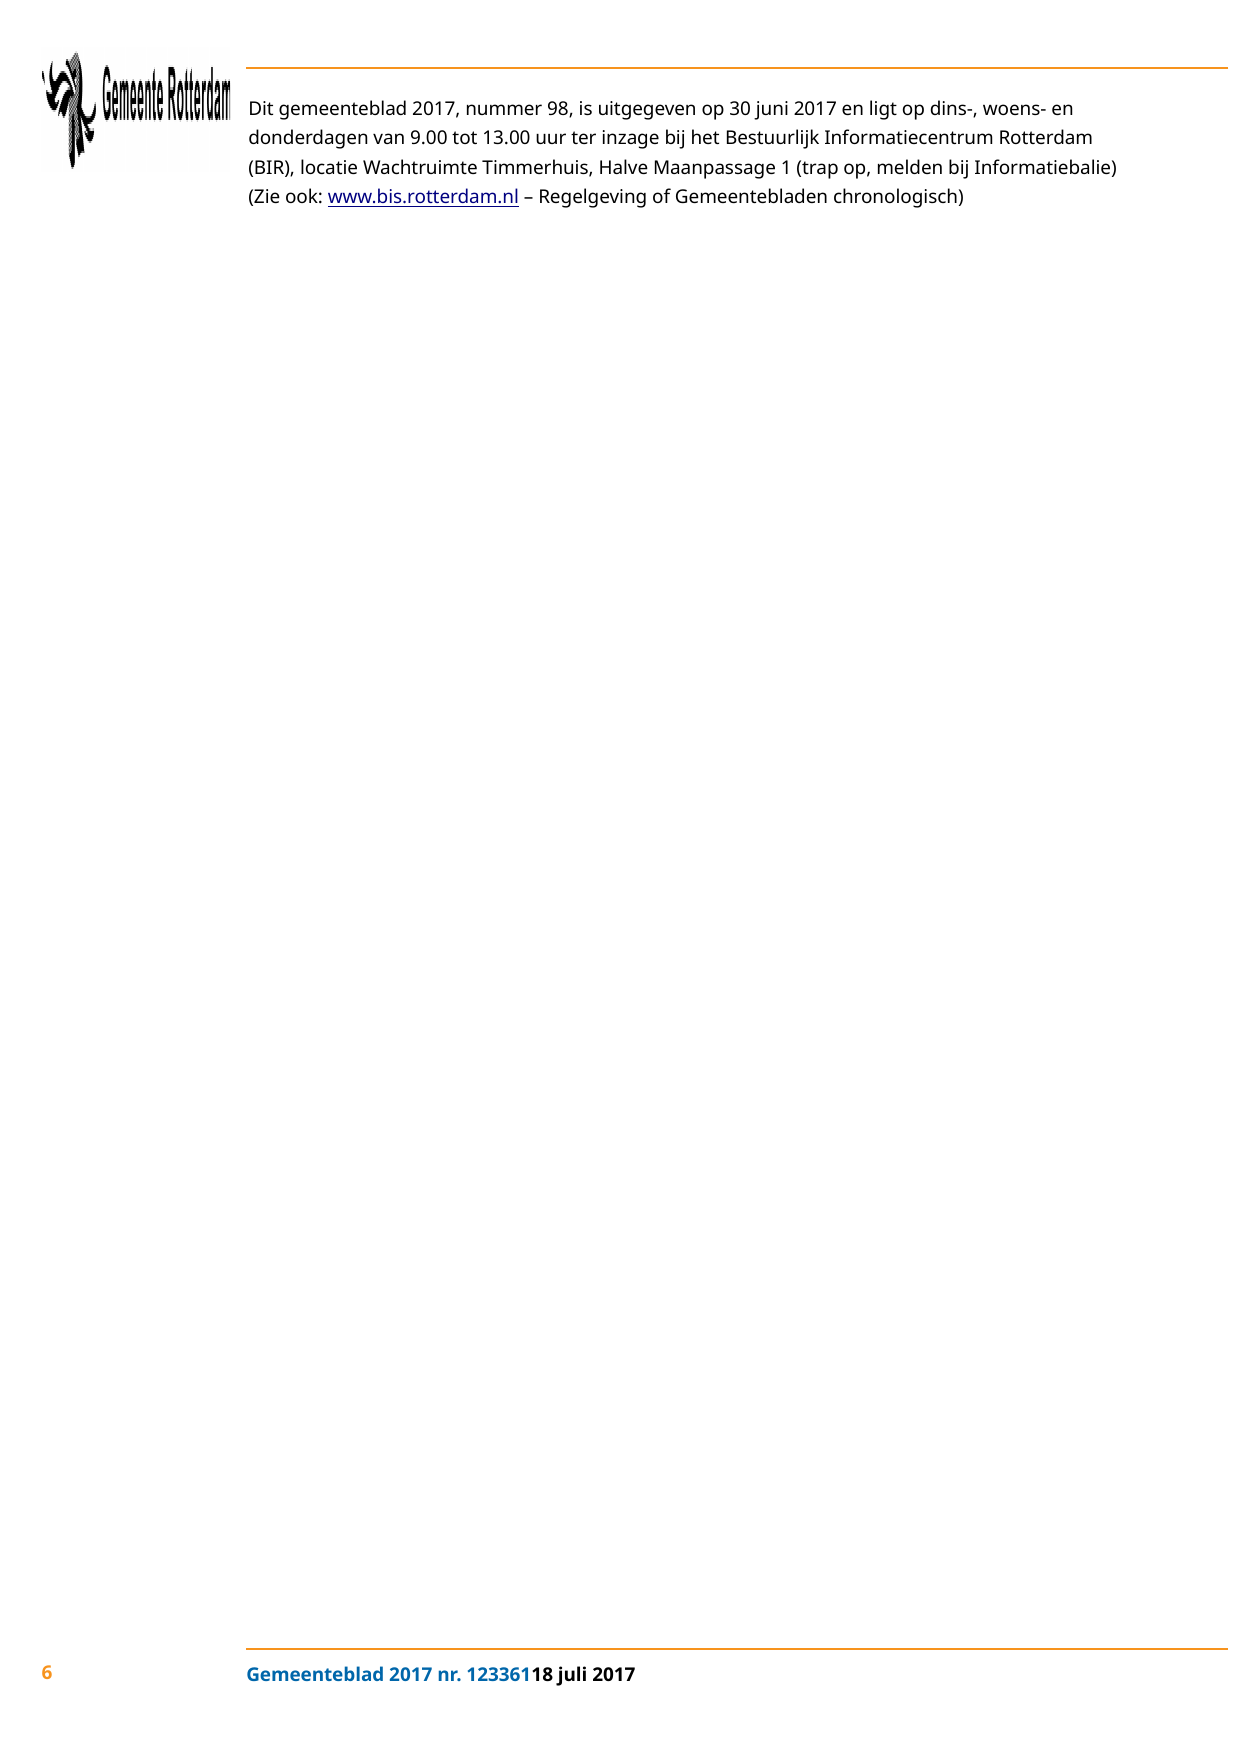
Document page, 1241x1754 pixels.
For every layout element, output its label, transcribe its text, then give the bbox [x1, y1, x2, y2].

text Dit gemeenteblad 2017, nummer 98, is uitgegeven op 30 juni 2017 en ligt op dins-, woens- en donderdagen van 9.00 tot 13.00 uur ter inzage bij het Bestuurlijk Informatiecentrum Rotterdam (BIR), locatie Wachtruimte Timmerhuis, Halve Maanpassage 1 (trap op, melden bij Informatiebalie) [248, 95, 1152, 180]
picture [41, 47, 231, 172]
text (Zie ook: www.bis.rotterdam.nl – Regelgeving of Gemeentebladen chronologisch) [248, 184, 1152, 209]
